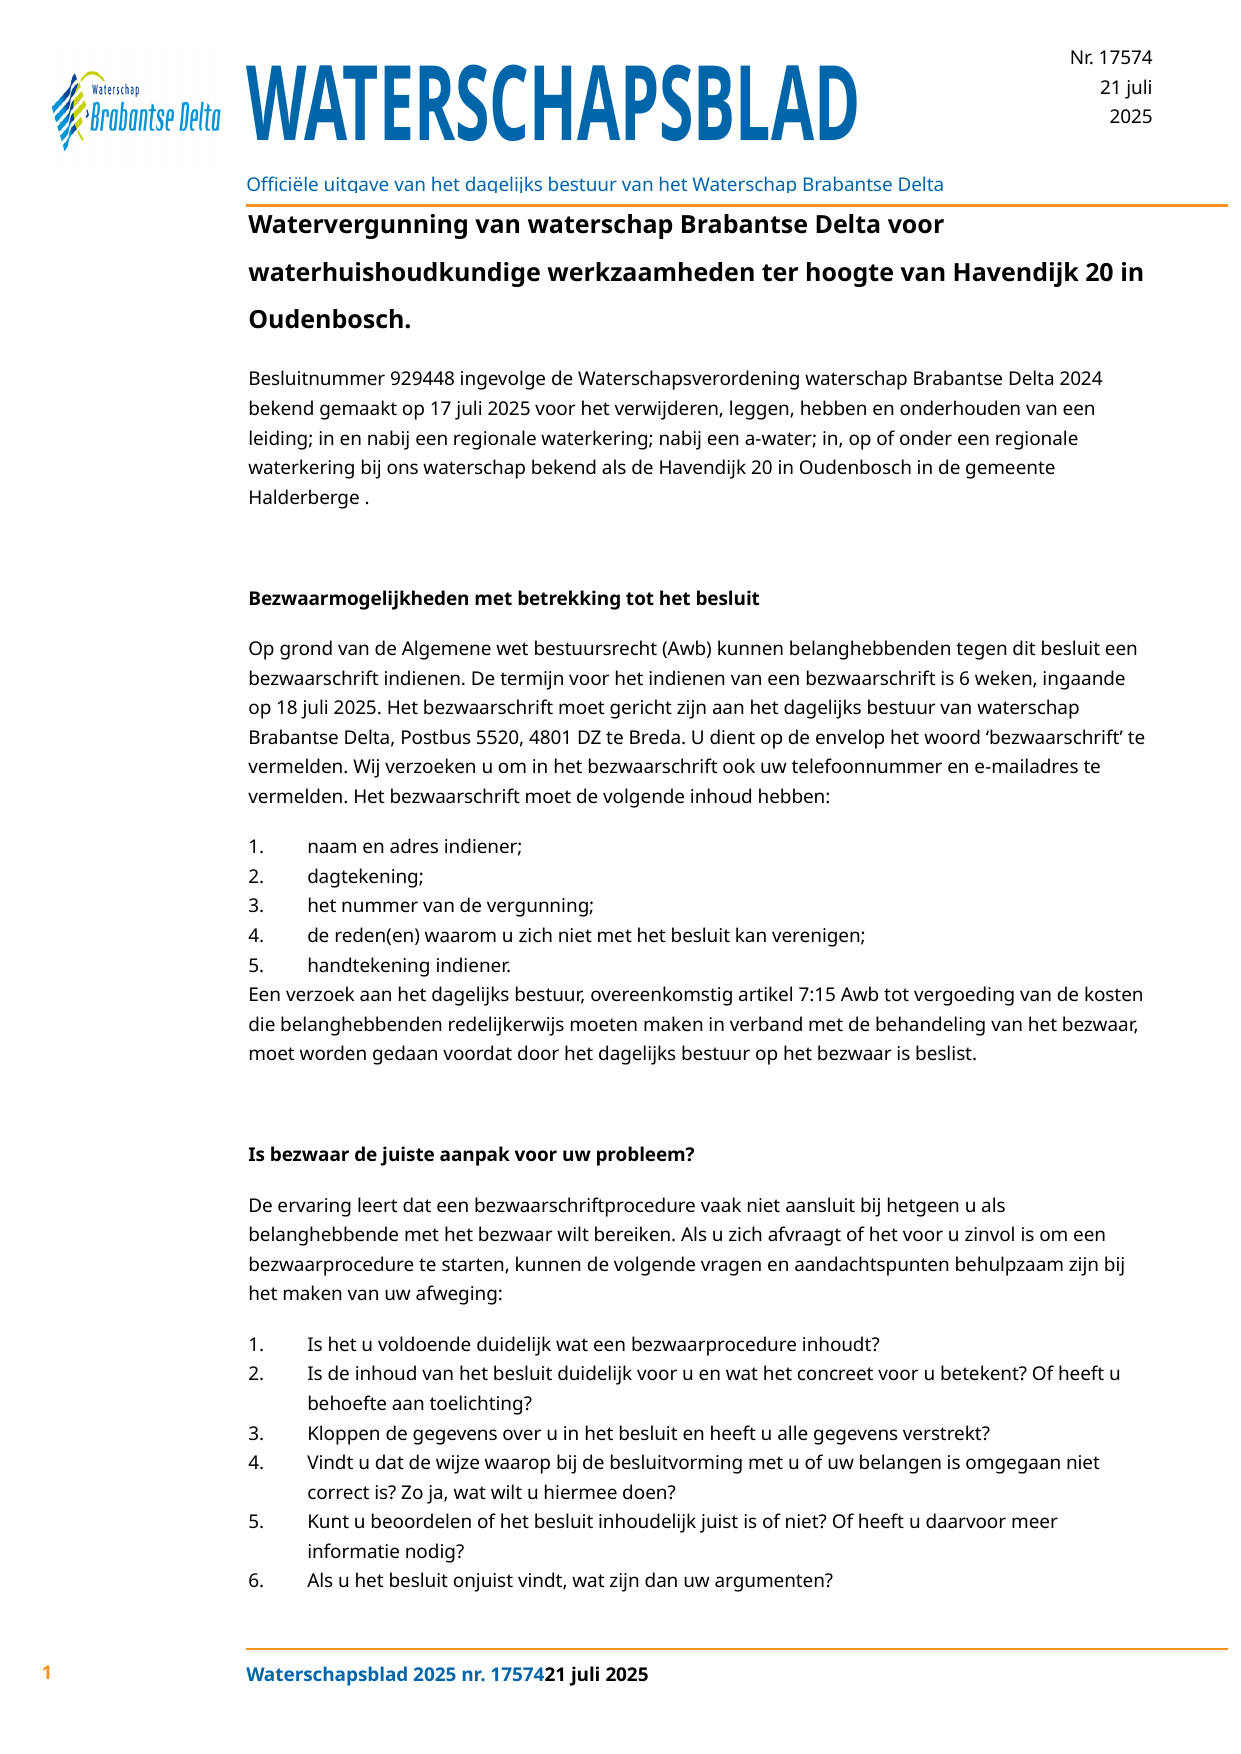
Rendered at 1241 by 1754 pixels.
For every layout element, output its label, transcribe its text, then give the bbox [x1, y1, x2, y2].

text Is bezwaar de juiste aanpak voor uw probleem? [248, 1141, 1152, 1167]
list Is het u voldoende duidelijk wat een bezwaarprocedure inhoudt? [248, 1331, 1152, 1357]
list het nummer van de vergunning; [248, 893, 1152, 918]
list dagtekening; [248, 863, 1152, 889]
list handtekening indiener. [248, 952, 1152, 977]
text Op grond van de Algemene wet bestuursrecht (Awb) kunnen belanghebbenden tegen dit besluit een bezwaarschrift indienen. De termijn voor het indienen van een bezwaarschrift is 6 weken, ingaande op 18 juli 2025. Het bezwaarschrift moet gericht zijn aan het dagelijks bestuur van waterschap Brabantse Delta, Postbus 5520, 4801 DZ te Breda. U dient op de envelop het woord ‘bezwaarschrift’ te vermelden. Wij verzoeken u om in het bezwaarschrift ook uw telefoonnummer en e‑mailadres te vermelden. Het bezwaarschrift moet de volgende inhoud hebben: [248, 635, 1152, 809]
text Besluitnummer 929448 ingevolge de Waterschapsverordening waterschap Brabantse Delta 2024 bekend gemaakt op 17 juli 2025 voor het verwijderen, leggen, hebben en onderhouden van een leiding; in en nabij een regionale waterkering; nabij een a-water; in, op of onder een regionale waterkering bij ons waterschap bekend als de Havendijk 20 in Oudenbosch in de gemeente Halderberge . [248, 366, 1152, 509]
list naam en adres indiener; [248, 833, 1152, 859]
text Watervergunning van waterschap Brabantse Delta voor waterhuishoudkundige werkzaamheden ter hoogte van Havendijk 20 in Oudenbosch. [248, 207, 1152, 336]
text Een verzoek aan het dagelijks bestuur, overeenkomstig artikel 7:15 Awb tot vergoeding van de kosten die belanghebbenden redelijkerwijs moeten maken in verband met de behandeling van het bezwaar, moet worden gedaan voordat door het dagelijks bestuur op het bezwaar is beslist. [248, 981, 1152, 1066]
text Bezwaarmogelijkheden met betrekking tot het besluit [248, 585, 1152, 610]
text De ervaring leert dat een bezwaarschriftprocedure vaak niet aansluit bij hetgeen u als belanghebbende met het bezwaar wilt bereiken. Als u zich afvraagt of het voor u zinvol is om een bezwaarprocedure te starten, kunnen de volgende vragen en aandachtspunten behulpzaam zijn bij het maken van uw afweging: [248, 1192, 1152, 1306]
list Kloppen de gegevens over u in het besluit en heeft u alle gegevens verstrekt? [248, 1420, 1152, 1445]
list de reden(en) waarom u zich niet met het besluit kan verenigen; [248, 922, 1152, 948]
list Kunt u beoordelen of het besluit inhoudelijk juist is of niet? Of heeft u daarvoor meer informatie nodig? [248, 1508, 1152, 1564]
list Vindt u dat de wijze waarop bij de besluitvorming met u of uw belangen is omgegaan niet correct is? Zo ja, wat wilt u hiermee doen? [248, 1449, 1152, 1504]
list Is de inhoud van het besluit duidelijk voor u en wat het concreet voor u betekent? Of heeft u behoefte aan toelichting? [248, 1361, 1152, 1416]
list Als u het besluit onjuist vindt, wat zijn dan uw argumenten? [248, 1568, 1152, 1593]
picture [41, 47, 231, 172]
